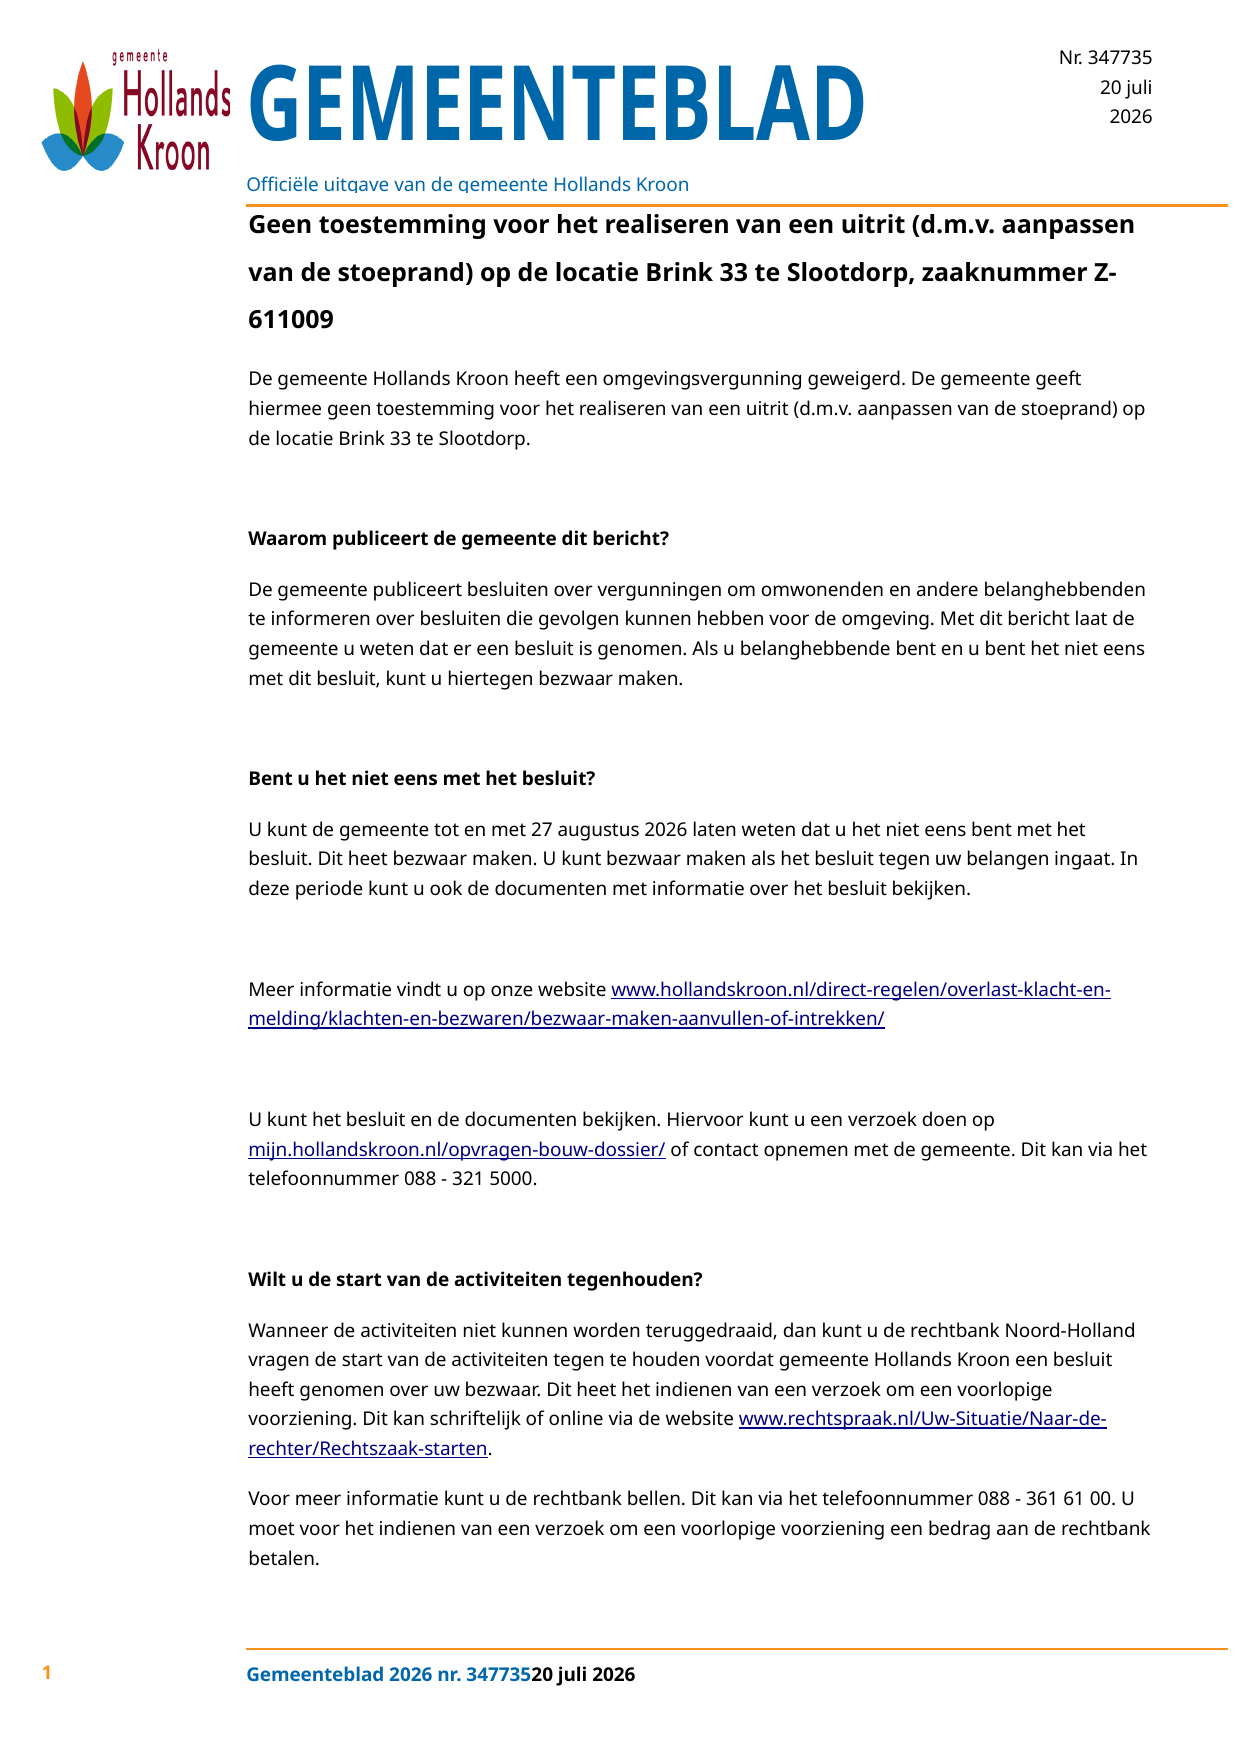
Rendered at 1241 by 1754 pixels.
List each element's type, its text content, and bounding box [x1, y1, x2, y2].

text De gemeente Hollands Kroon heeft een omgevingsvergunning geweigerd. De gemeente geeft hiermee geen toestemming voor het realiseren van een uitrit (d.m.v. aanpassen van de stoeprand) op de locatie Brink 33 te Slootdorp. [248, 366, 1152, 450]
text U kunt het besluit en de documenten bekijken. Hiervoor kunt u een verzoek doen op mijn.hollandskroon.nl/opvragen-bouw-dossier/ of contact opnemen met de gemeente. Dit kan via het telefoonnummer 088 - 321 5000. [248, 1106, 1152, 1191]
picture [41, 47, 231, 172]
text De gemeente publiceert besluiten over vergunningen om omwonenden en andere belanghebbenden te informeren over besluiten die gevolgen kunnen hebben voor de omgeving. Met dit bericht laat de gemeente u weten dat er een besluit is genomen. Als u belanghebbende bent en u bent het niet eens met dit besluit, kunt u hiertegen bezwaar maken. [248, 576, 1152, 690]
text Voor meer informatie kunt u de rechtbank bellen. Dit kan via het telefoonnummer 088 - 361 61 00. U moet voor het indienen van een verzoek om een voorlopige voorziening een bedrag aan de rechtbank betalen. [248, 1486, 1152, 1570]
text U kunt de gemeente tot en met 27 augustus 2026 laten weten dat u het niet eens bent met het besluit. Dit heet bezwaar maken. U kunt bezwaar maken als het besluit tegen uw belangen ingaat. In deze periode kunt u ook de documenten met informatie over het besluit bekijken. [248, 816, 1152, 901]
text Bent u het niet eens met het besluit? [248, 766, 1152, 791]
text Waarom publiceert de gemeente dit bericht? [248, 526, 1152, 551]
text Geen toestemming voor het realiseren van een uitrit (d.m.v. aanpassen van de stoeprand) op de locatie Brink 33 te Slootdorp, zaaknummer Z-611009 [248, 207, 1152, 336]
text Wilt u de start van de activiteiten tegenhouden? [248, 1266, 1152, 1292]
text Wanneer de activiteiten niet kunnen worden teruggedraaid, dan kunt u de rechtbank Noord-Holland vragen de start van de activiteiten tegen te houden voordat gemeente Hollands Kroon een besluit heeft genomen over uw bezwaar. Dit heet het indienen van een verzoek om een voorlopige voorziening. Dit kan schriftelijk of online via de website www.rechtspraak.nl/Uw-Situatie/Naar-de-rechter/Rechtszaak-starten. [248, 1317, 1152, 1461]
text Meer informatie vindt u op onze website www.hollandskroon.nl/direct-regelen/overlast-klacht-en-melding/klachten-en-bezwaren/bezwaar-maken-aanvullen-of-intrekken/ [248, 976, 1152, 1031]
